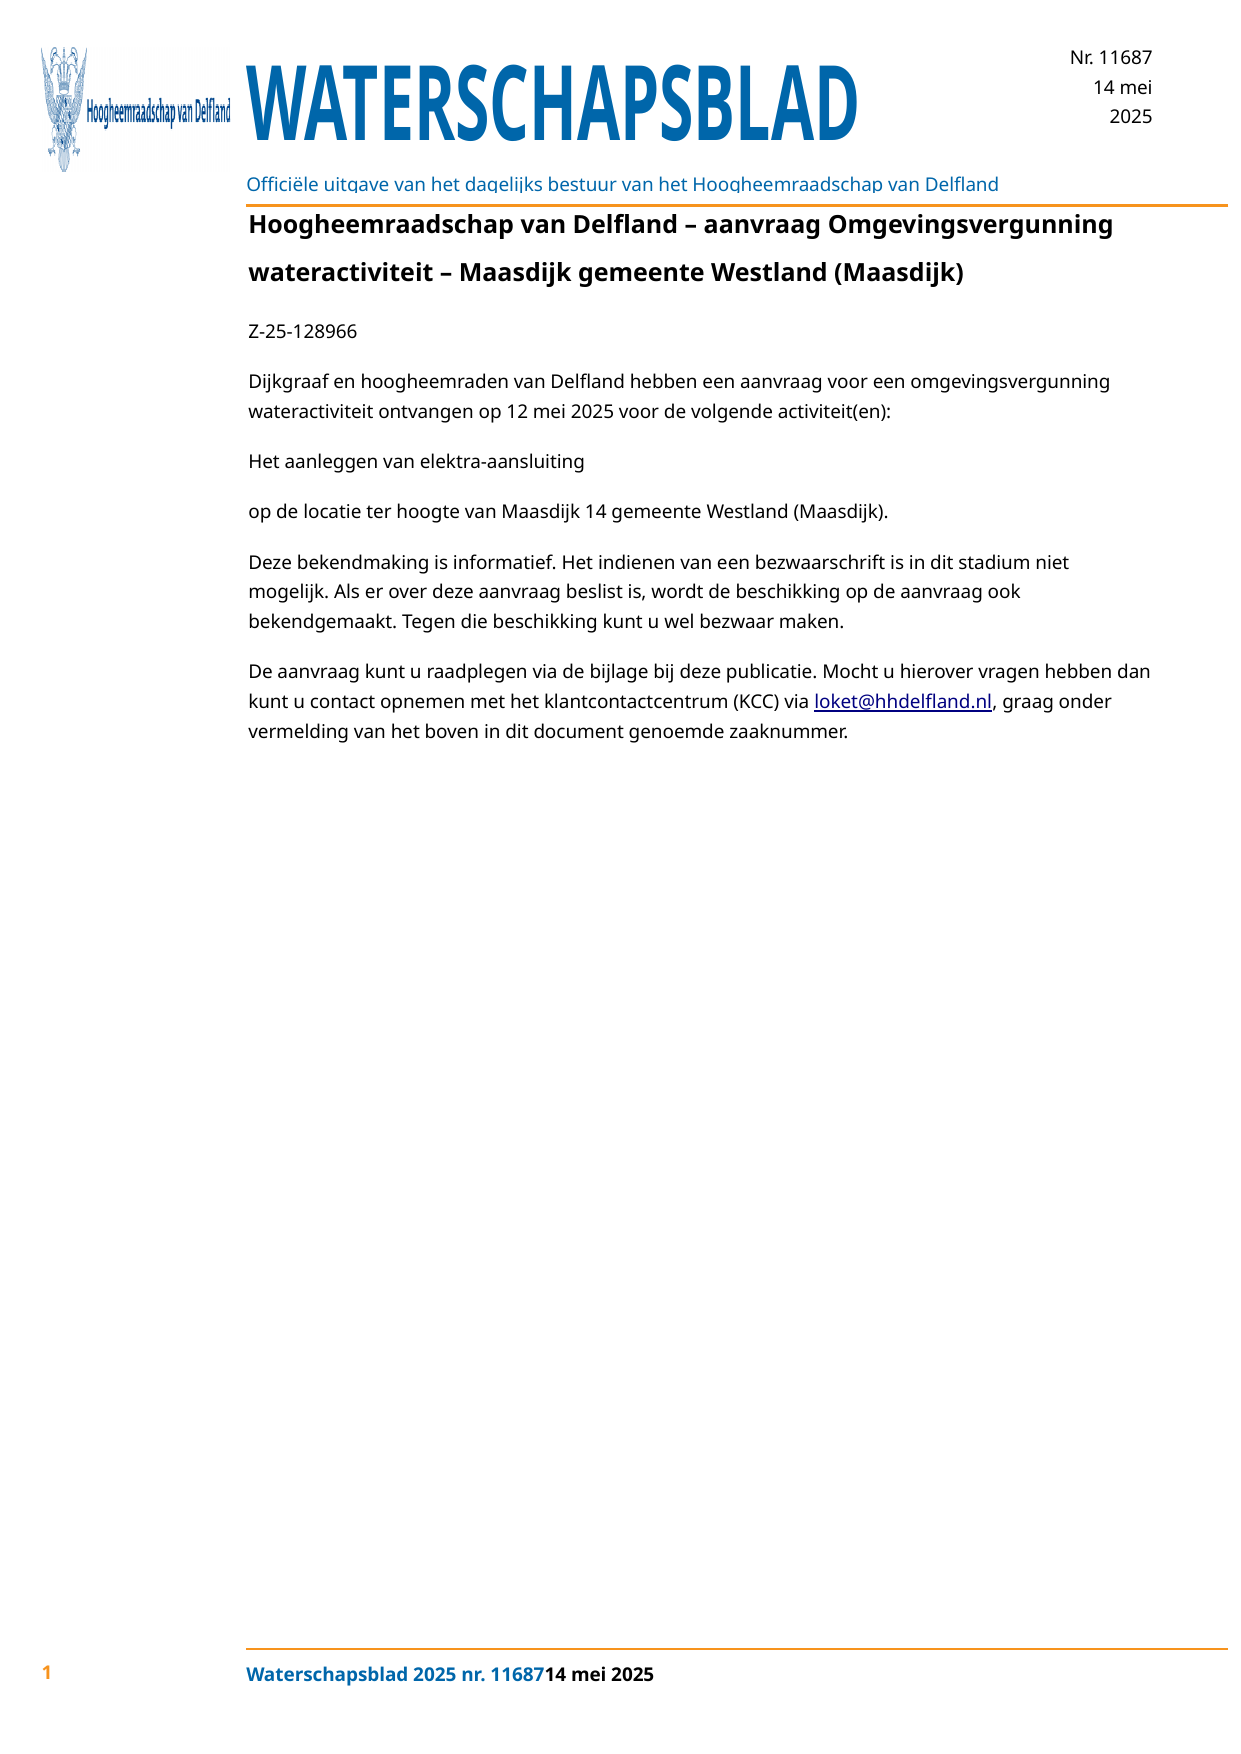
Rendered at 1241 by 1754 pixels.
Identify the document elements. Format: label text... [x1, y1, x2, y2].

text Dijkgraaf en hoogheemraden van Delfland hebben een aanvraag voor een omgevingsvergunning wateractiviteit ontvangen op 12 mei 2025 voor de volgende activiteit(en): [248, 368, 1152, 424]
text Hoogheemraadschap van Delfland – aanvraag Omgevingsvergunning wateractiviteit – Maasdijk gemeente Westland (Maasdijk) [248, 207, 1152, 288]
text op de locatie ter hoogte van Maasdijk 14 gemeente Westland (Maasdijk). [248, 499, 1152, 524]
text Z-25-128966 [248, 318, 1152, 344]
text De aanvraag kunt u raadplegen via de bijlage bij deze publicatie. Mocht u hierover vragen hebben dan kunt u contact opnemen met het klantcontactcentrum (KCC) via loket@hhdelfland.nl, graag onder vermelding van het boven in dit document genoemde zaaknummer. [248, 659, 1152, 744]
picture [41, 47, 231, 172]
text Deze bekendmaking is informatief. Het indienen van een bezwaarschrift is in dit stadium niet mogelijk. Als er over deze aanvraag beslist is, wordt de beschikking op de aanvraag ook bekendgemaakt. Tegen die beschikking kunt u wel bezwaar maken. [248, 549, 1152, 634]
text Het aanleggen van elektra-aansluiting [248, 448, 1152, 474]
